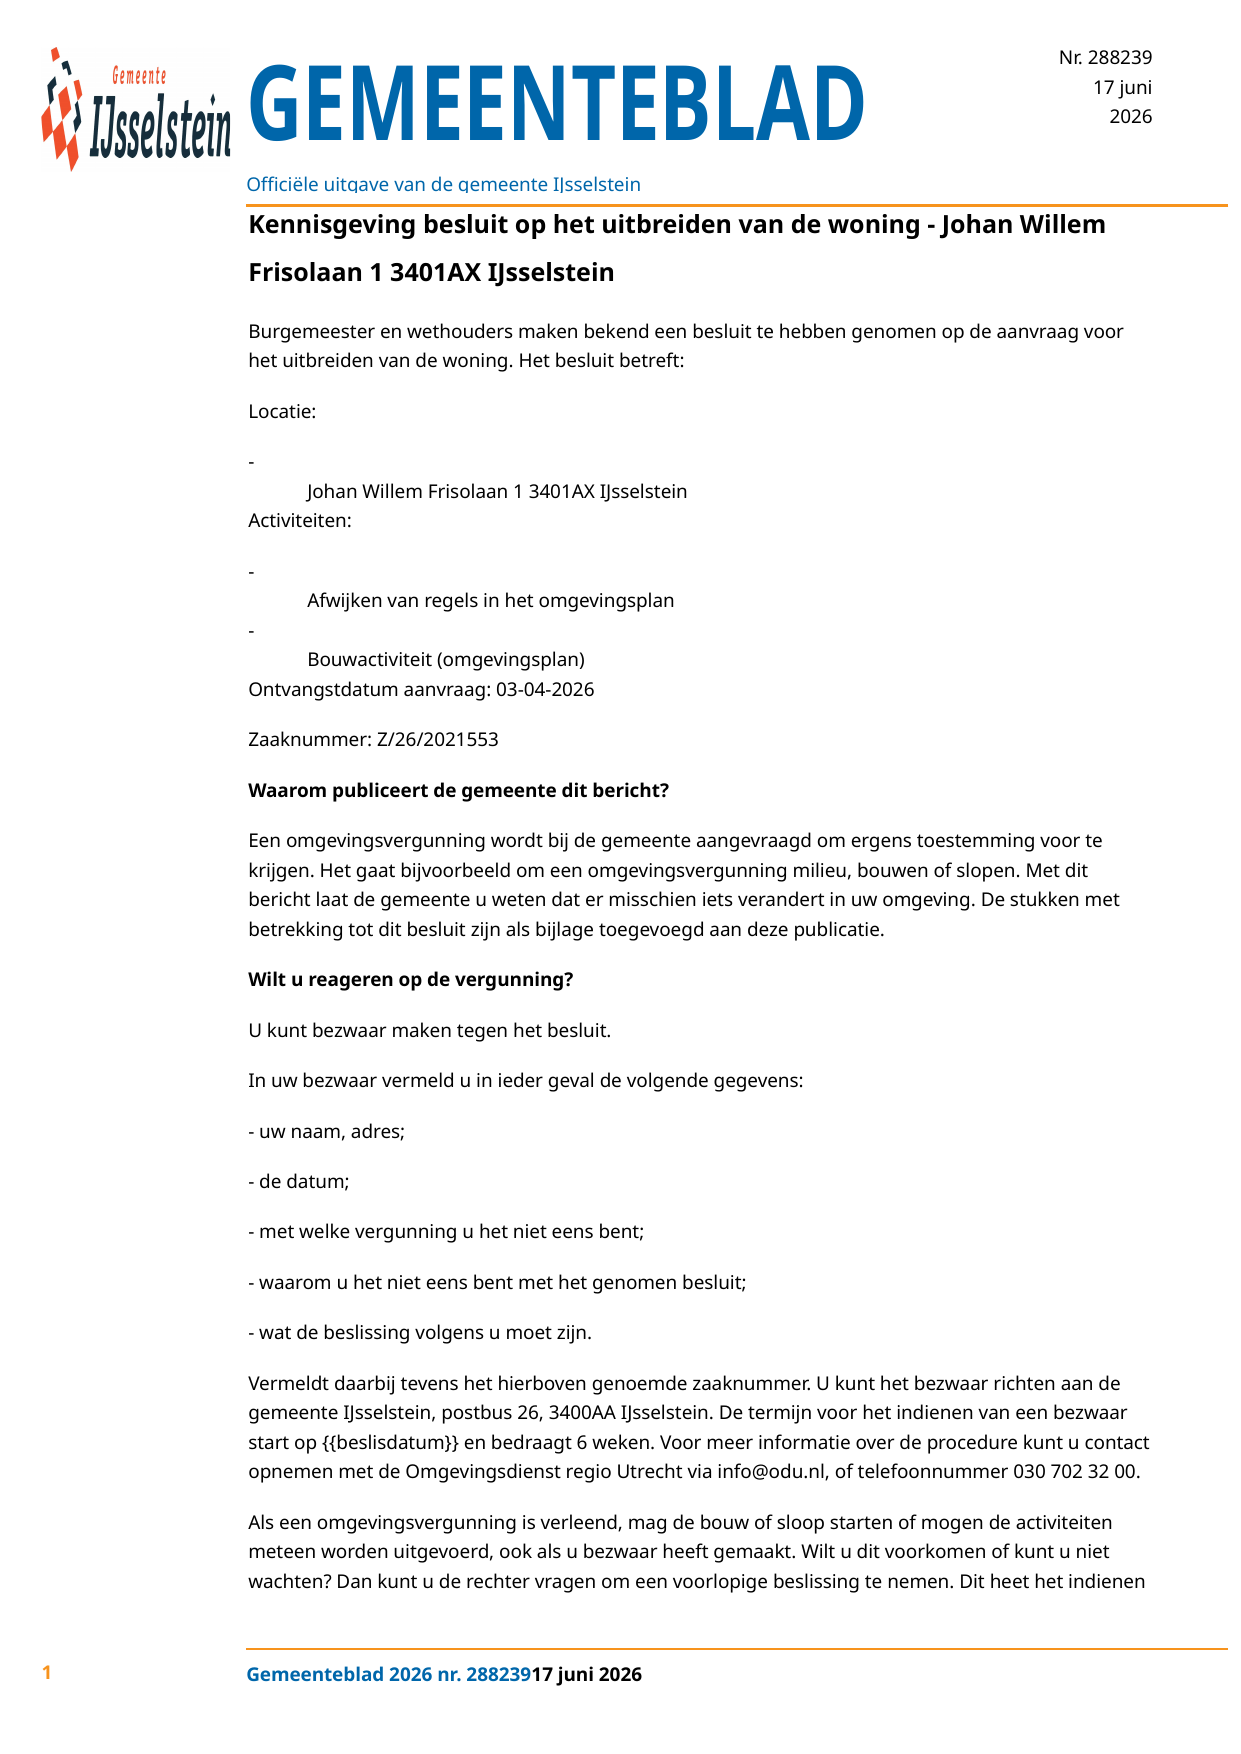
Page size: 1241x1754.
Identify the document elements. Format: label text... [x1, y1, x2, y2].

text Als een omgevingsvergunning is verleend, mag de bouw of sloop starten of mogen de activiteiten meteen worden uitgevoerd, ook als u bezwaar heeft gemaakt. Wilt u dit voorkomen of kunt u niet wachten? Dan kunt u de rechter vragen om een voorlopige beslissing te nemen. Dit heet het indienen [248, 1509, 1152, 1594]
list Afwijken van regels in het omgevingsplan [248, 587, 1152, 613]
text Activiteiten: [248, 507, 1152, 533]
text - waarom u het niet eens bent met het genomen besluit; [248, 1269, 1152, 1295]
list Johan Willem Frisolaan 1 3401AX IJsselstein [248, 478, 1152, 504]
text Zaaknummer: Z/26/2021553 [248, 727, 1152, 752]
text In uw bezwaar vermeld u in ieder geval de volgende gegevens: [248, 1067, 1152, 1093]
text - uw naam, adres; [248, 1118, 1152, 1144]
text Locatie: [248, 398, 1152, 424]
text Burgemeester en wethouders maken bekend een besluit te hebben genomen op de aanvraag voor het uitbreiden van de woning. Het besluit betreft: [248, 318, 1152, 373]
list Bouwactiviteit (omgevingsplan) [248, 647, 1152, 672]
text - de datum; [248, 1168, 1152, 1194]
text - wat de beslissing volgens u moet zijn. [248, 1319, 1152, 1345]
text Ontvangstdatum aanvraag: 03-04-2026 [248, 676, 1152, 702]
picture [41, 47, 231, 172]
text Waarom publiceert de gemeente dit bericht? [248, 777, 1152, 803]
text U kunt bezwaar maken tegen het besluit. [248, 1017, 1152, 1043]
text Vermeldt daarbij tevens het hierboven genoemde zaaknummer. U kunt het bezwaar richten aan de gemeente IJsselstein, postbus 26, 3400AA IJsselstein. De termijn voor het indienen van een bezwaar start op {{beslisdatum}} en bedraagt 6 weken. Voor meer informatie over de procedure kunt u contact opnemen met de Omgevingsdienst regio Utrecht via info@odu.nl, of telefoonnummer 030 702 32 00. [248, 1370, 1152, 1484]
text Wilt u reageren op de vergunning? [248, 967, 1152, 992]
text Kennisgeving besluit op het uitbreiden van de woning - Johan Willem Frisolaan 1 3401AX IJsselstein [248, 207, 1152, 288]
text - met welke vergunning u het niet eens bent; [248, 1219, 1152, 1244]
text Een omgevingsvergunning wordt bij de gemeente aangevraagd om ergens toestemming voor te krijgen. Het gaat bijvoorbeeld om een omgevingsvergunning milieu, bouwen of slopen. Met dit bericht laat de gemeente u weten dat er misschien iets verandert in uw omgeving. De stukken met betrekking tot dit besluit zijn als bijlage toegevoegd aan deze publicatie. [248, 827, 1152, 942]
